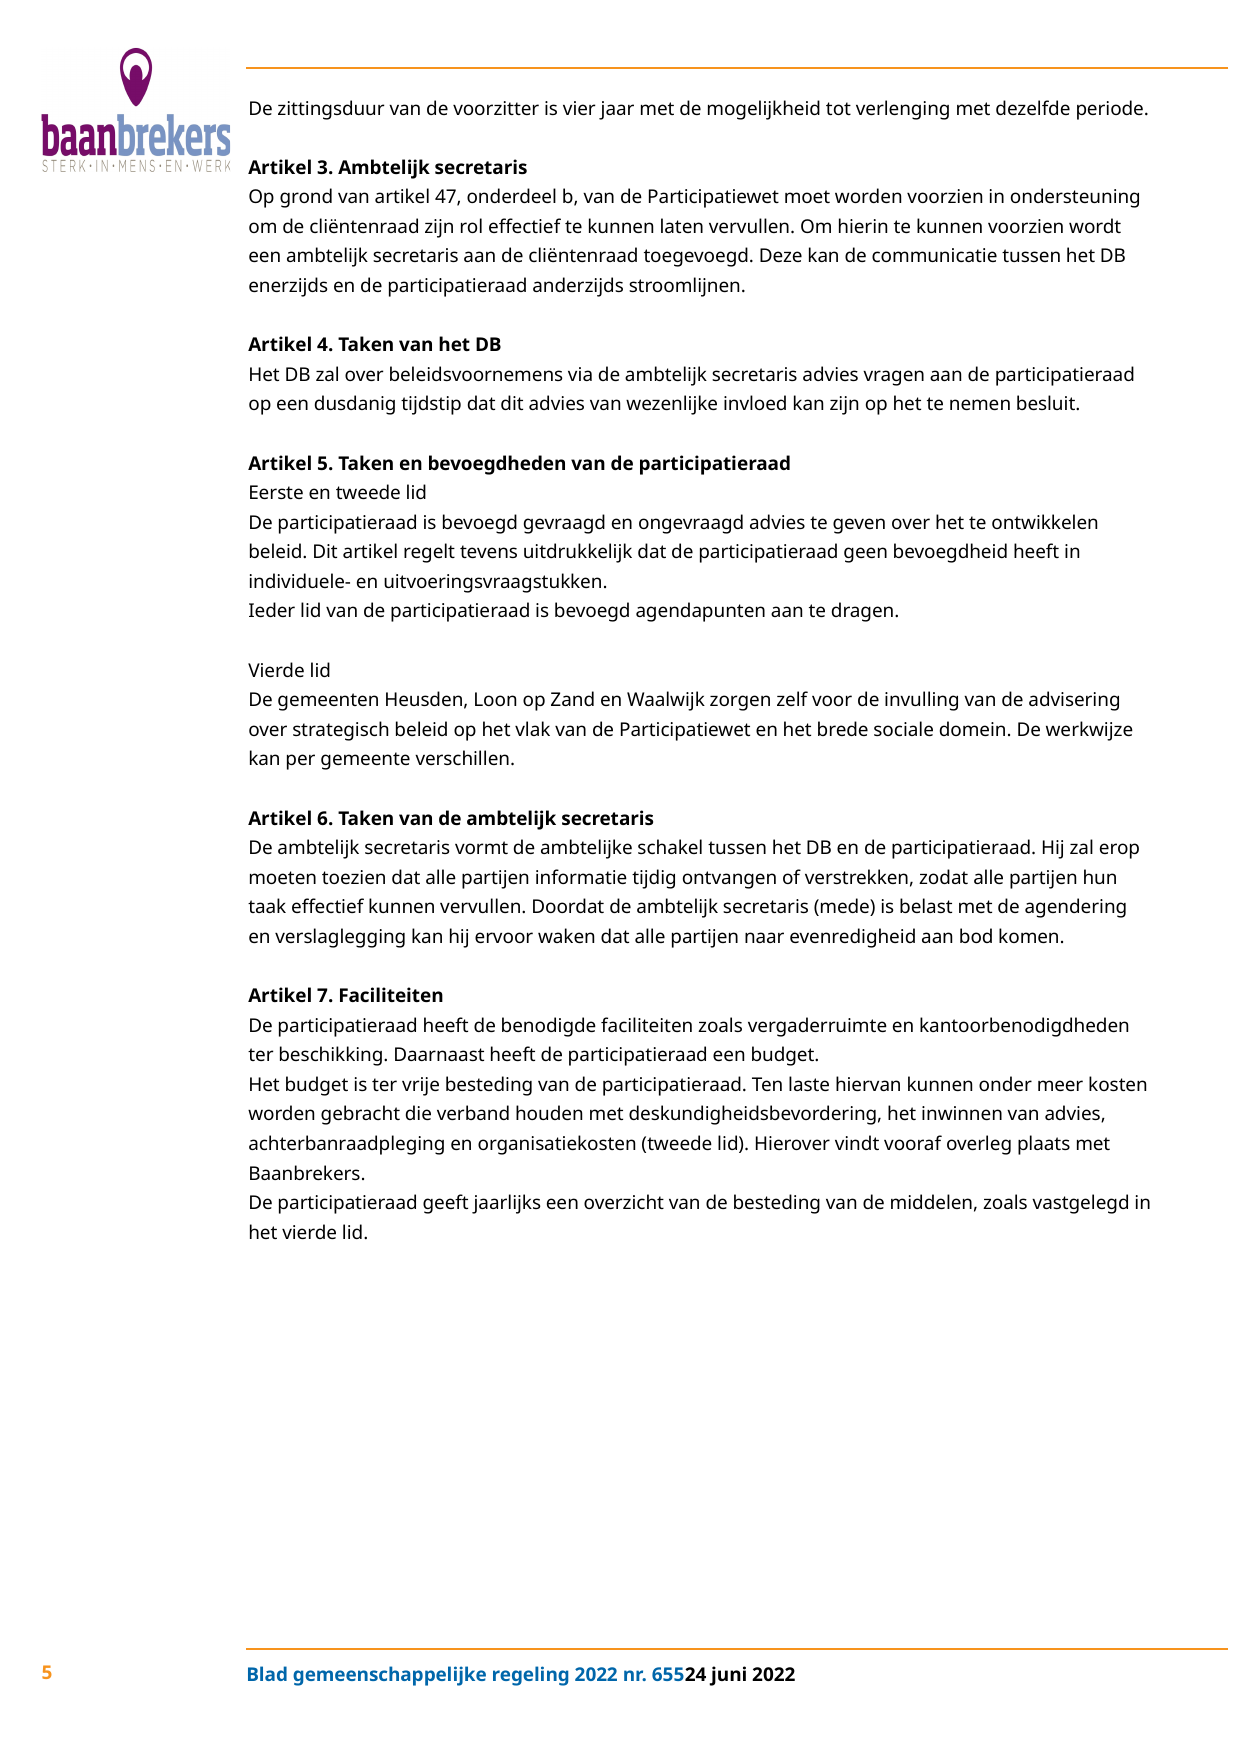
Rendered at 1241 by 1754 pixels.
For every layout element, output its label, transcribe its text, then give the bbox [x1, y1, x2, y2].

text Artikel 3. Ambtelijk secretaris [248, 154, 1152, 180]
text De participatieraad is bevoegd gevraagd en ongevraagd advies te geven over het te ontwikkelen beleid. Dit artikel regelt tevens uitdrukkelijk dat de participatieraad geen bevoegdheid heeft in individuele- en uitvoeringsvraagstukken. [248, 509, 1152, 594]
text Het DB zal over beleidsvoornemens via de ambtelijk secretaris advies vragen aan de participatieraad op een dusdanig tijdstip dat dit advies van wezenlijke invloed kan zijn op het te nemen besluit. [248, 361, 1152, 416]
text De participatieraad heeft de benodigde faciliteiten zoals vergaderruimte en kantoorbenodigdheden ter beschikking. Daarnaast heeft de participatieraad een budget. [248, 1012, 1152, 1067]
text Artikel 6. Taken van de ambtelijk secretaris [248, 805, 1152, 831]
text De participatieraad geeft jaarlijks een overzicht van de besteding van de middelen, zoals vastgelegd in het vierde lid. [248, 1189, 1152, 1245]
text Artikel 5. Taken en bevoegdheden van de participatieraad [248, 450, 1152, 476]
text Artikel 4. Taken van het DB [248, 331, 1152, 357]
text De zittingsduur van de voorzitter is vier jaar met de mogelijkheid tot verlenging met dezelfde periode. [248, 95, 1152, 121]
text Artikel 7. Faciliteiten [248, 982, 1152, 1008]
text Eerste en tweede lid [248, 479, 1152, 505]
text Vierde lid [248, 657, 1152, 683]
text Het budget is ter vrije besteding van de participatieraad. Ten laste hiervan kunnen onder meer kosten worden gebracht die verband houden met deskundigheidsbevordering, het inwinnen van advies, achterbanraadpleging en organisatiekosten (tweede lid). Hierover vindt vooraf overleg plaats met Baanbrekers. [248, 1071, 1152, 1186]
picture [41, 47, 231, 172]
text De ambtelijk secretaris vormt de ambtelijke schakel tussen het DB en de participatieraad. Hij zal erop moeten toezien dat alle partijen informatie tijdig ontvangen of verstrekken, zodat alle partijen hun taak effectief kunnen vervullen. Doordat de ambtelijk secretaris (mede) is belast met de agendering en verslaglegging kan hij ervoor waken dat alle partijen naar evenredigheid aan bod komen. [248, 834, 1152, 949]
text Op grond van artikel 47, onderdeel b, van de Participatiewet moet worden voorzien in ondersteuning om de cliëntenraad zijn rol effectief te kunnen laten vervullen. Om hierin te kunnen voorzien wordt een ambtelijk secretaris aan de cliëntenraad toegevoegd. Deze kan de communicatie tussen het DB enerzijds en de participatieraad anderzijds stroomlijnen. [248, 183, 1152, 298]
text Ieder lid van de participatieraad is bevoegd agendapunten aan te dragen. [248, 598, 1152, 623]
text De gemeenten Heusden, Loon op Zand en Waalwijk zorgen zelf voor de invulling van de advisering over strategisch beleid op het vlak van de Participatiewet en het brede sociale domein. De werkwijze kan per gemeente verschillen. [248, 686, 1152, 771]
